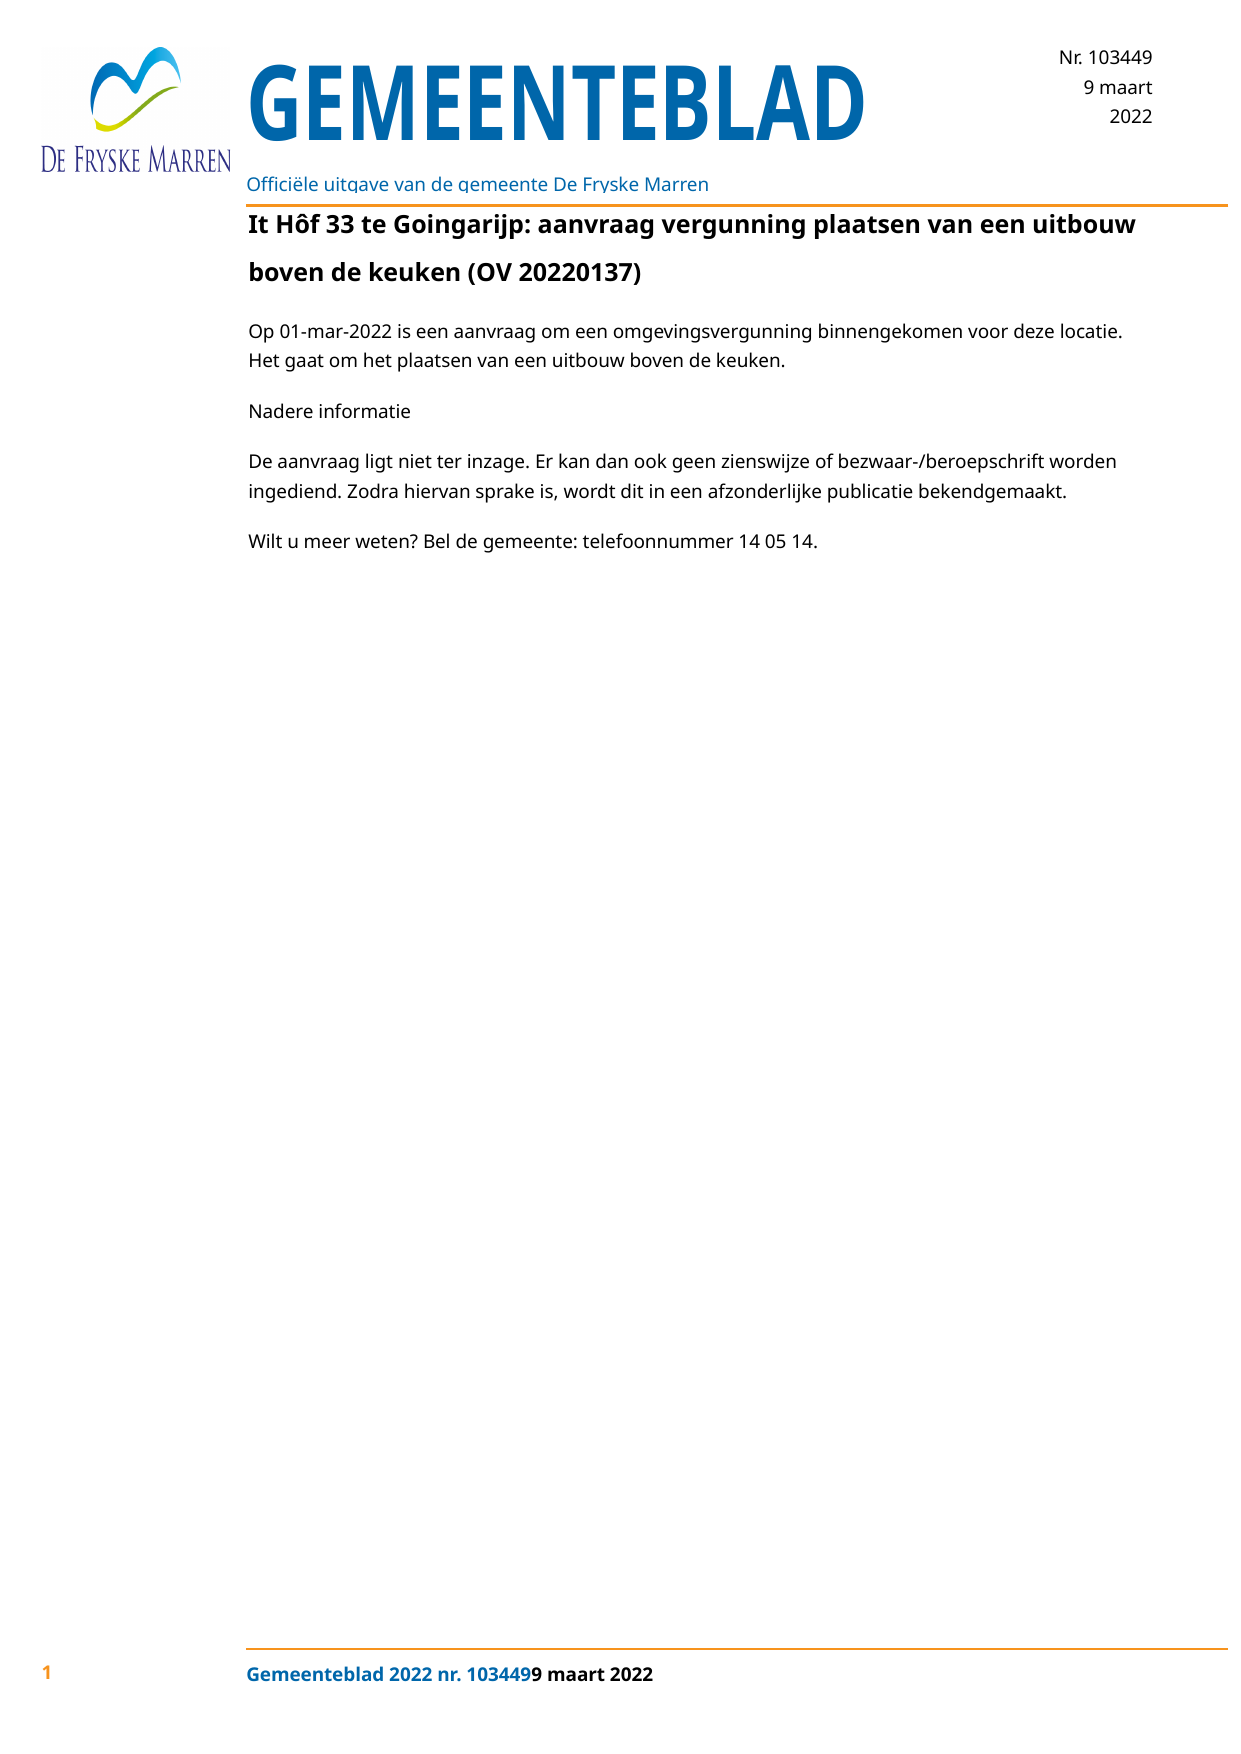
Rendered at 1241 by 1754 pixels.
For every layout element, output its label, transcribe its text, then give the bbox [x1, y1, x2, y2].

text Wilt u meer weten? Bel de gemeente: telefoonnummer 14 05 14. [248, 528, 1152, 554]
text Op 01-mar-2022 is een aanvraag om een omgevingsvergunning binnengekomen voor deze locatie. Het gaat om het plaatsen van een uitbouw boven de keuken. [248, 318, 1152, 373]
text De aanvraag ligt niet ter inzage. Er kan dan ook geen zienswijze of bezwaar-/beroepschrift worden ingediend. Zodra hiervan sprake is, wordt dit in een afzonderlijke publicatie bekendgemaakt. [248, 448, 1152, 504]
text Nadere informatie [248, 398, 1152, 424]
picture [41, 47, 231, 172]
text It Hôf 33 te Goingarijp: aanvraag vergunning plaatsen van een uitbouw boven de keuken (OV 20220137) [248, 207, 1152, 288]
